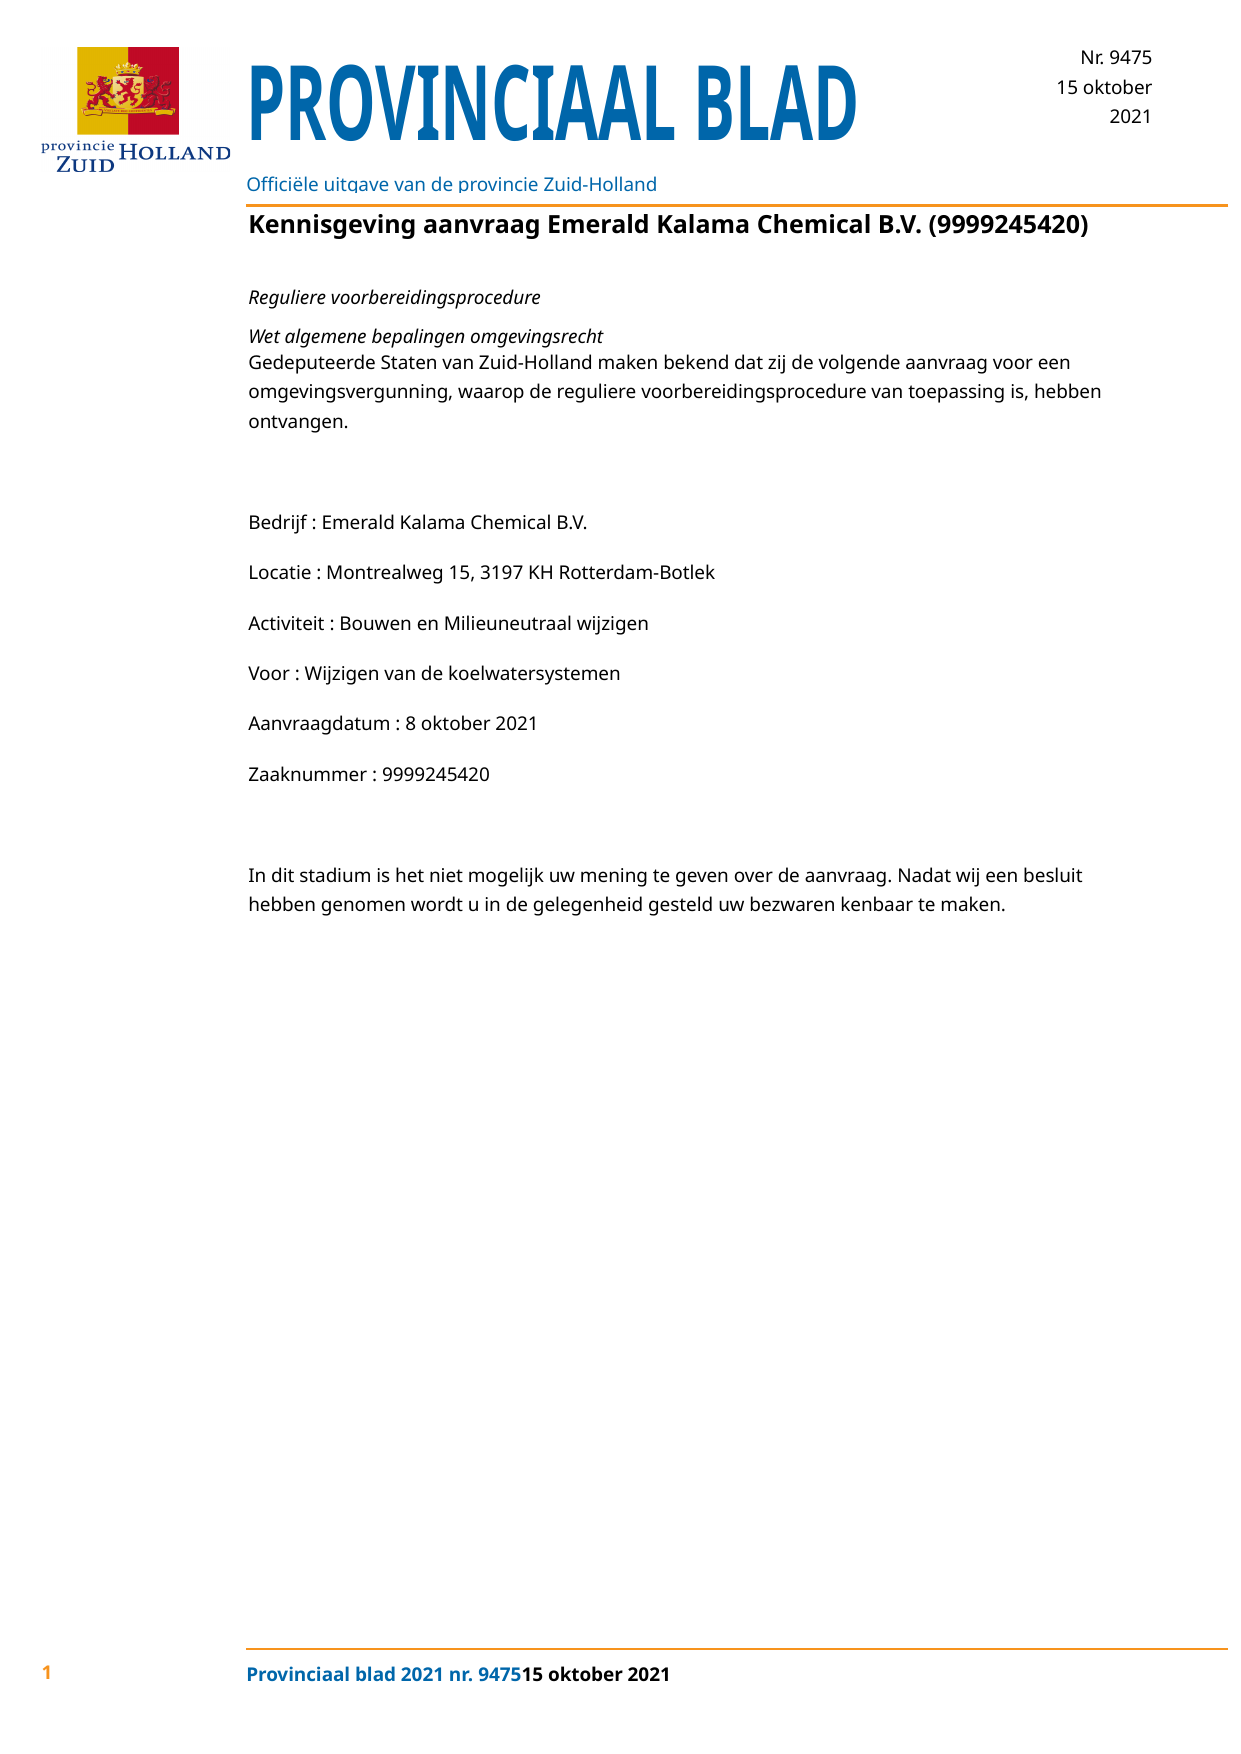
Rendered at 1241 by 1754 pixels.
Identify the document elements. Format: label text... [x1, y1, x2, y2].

text Locatie : Montrealweg 15, 3197 KH Rotterdam-Botlek [248, 559, 1152, 585]
text Aanvraagdatum : 8 oktober 2021 [248, 711, 1152, 736]
text Kennisgeving aanvraag Emerald Kalama Chemical B.V. (9999245420) [248, 207, 1152, 241]
text In dit stadium is het niet mogelijk uw mening te geven over de aanvraag. Nadat wij een besluit hebben genomen wordt u in de gelegenheid gesteld uw bezwaren kenbaar te maken. [248, 862, 1152, 917]
text Gedeputeerde Staten van Zuid-Holland maken bekend dat zij de volgende aanvraag voor een omgevingsvergunning, waarop de reguliere voorbereidingsprocedure van toepassing is, hebben ontvangen. [248, 349, 1152, 434]
text Voor : Wijzigen van de koelwatersystemen [248, 660, 1152, 686]
text Bedrijf : Emerald Kalama Chemical B.V. [248, 509, 1152, 534]
text Reguliere voorbereidingsprocedure [248, 284, 1152, 309]
text Zaaknummer : 9999245420 [248, 761, 1152, 787]
text Wet algemene bepalingen omgevingsrecht [248, 323, 1152, 349]
picture [41, 47, 231, 172]
text Activiteit : Bouwen en Milieuneutraal wijzigen [248, 610, 1152, 635]
